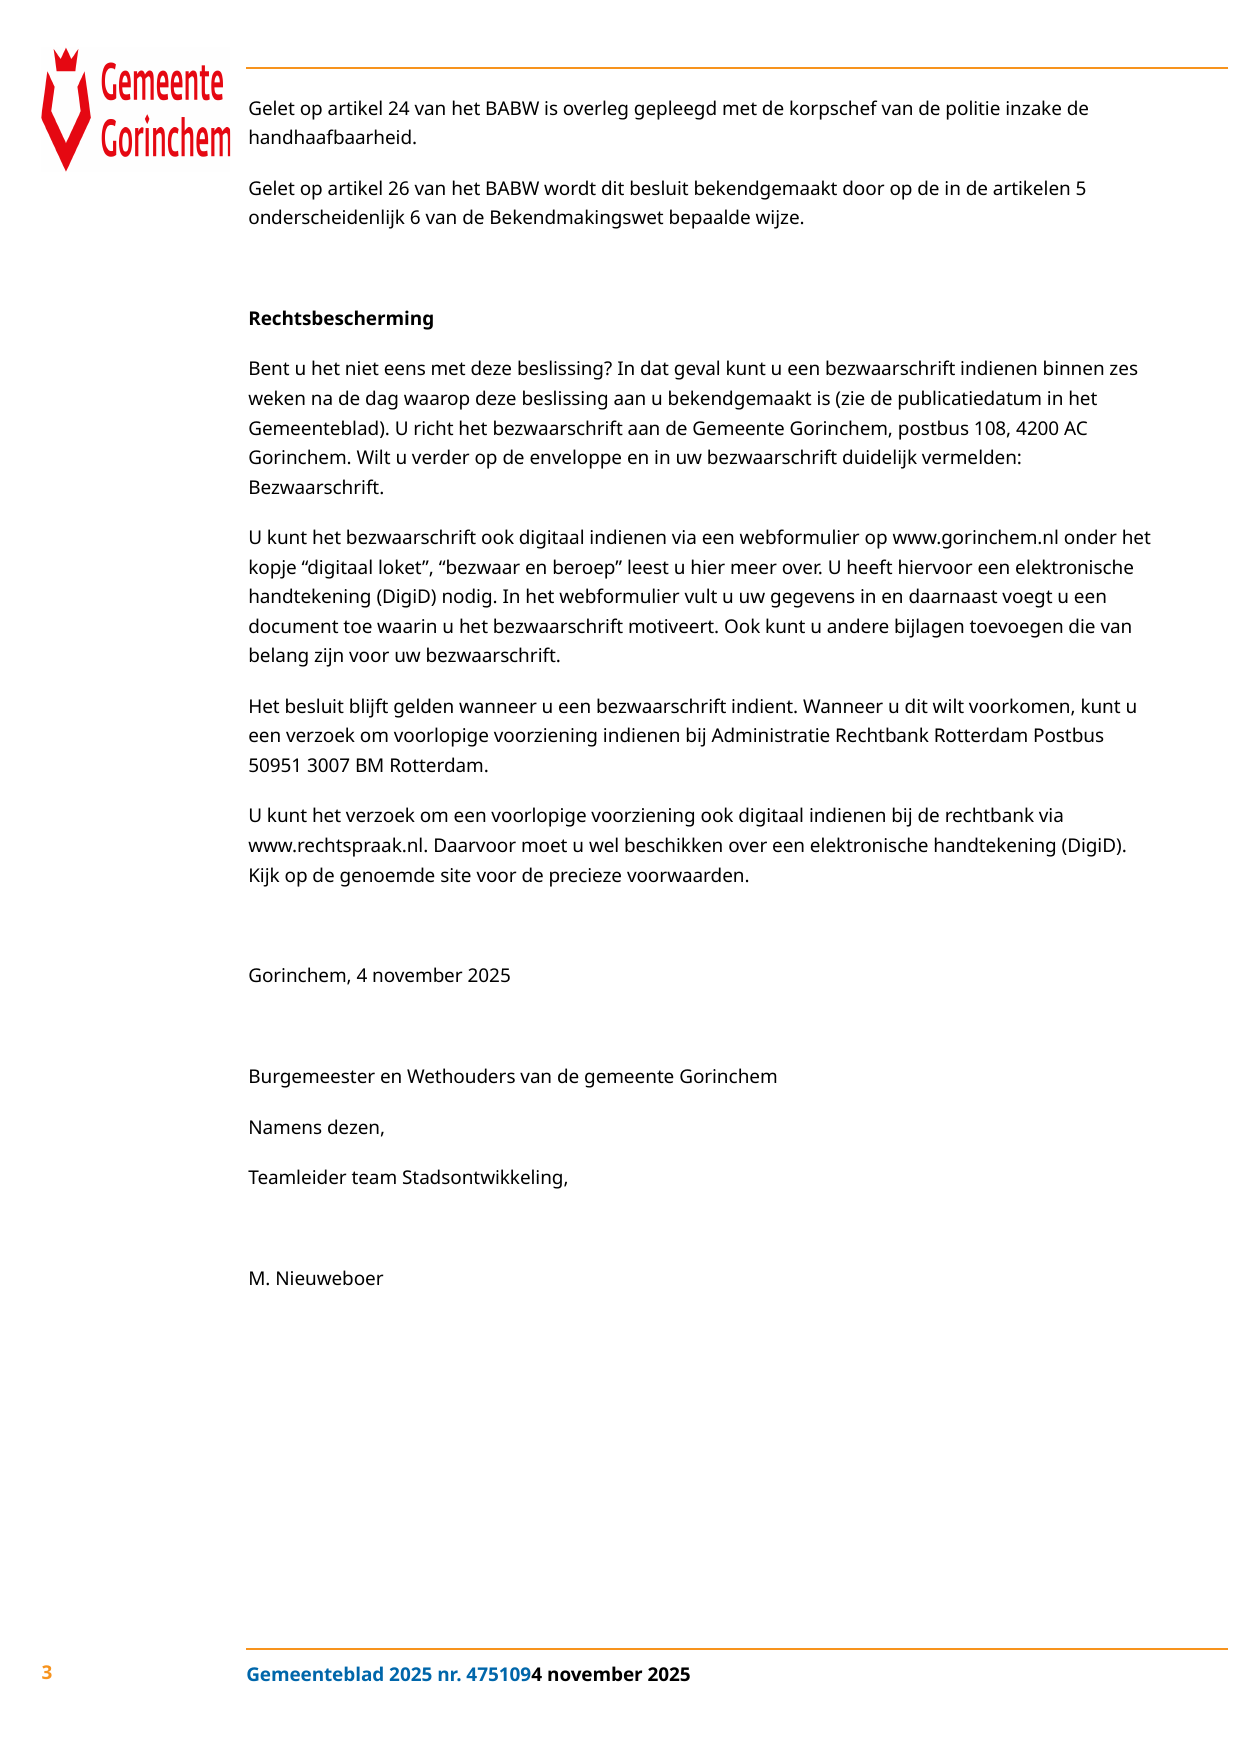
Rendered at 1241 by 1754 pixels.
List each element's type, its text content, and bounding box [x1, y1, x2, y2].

text Gelet op artikel 24 van het BABW is overleg gepleegd met de korpschef van de politie inzake de handhaafbaarheid. [248, 95, 1152, 150]
text Het besluit blijft gelden wanneer u een bezwaarschrift indient. Wanneer u dit wilt voorkomen, kunt u een verzoek om voorlopige voorziening indienen bij Administratie Rechtbank Rotterdam Postbus 50951 3007 BM Rotterdam. [248, 693, 1152, 778]
text Gelet op artikel 26 van het BABW wordt dit besluit bekendgemaakt door op de in de artikelen 5 onderscheidenlijk 6 van de Bekendmakingswet bepaalde wijze. [248, 175, 1152, 230]
text Namens dezen, [248, 1114, 1152, 1140]
text Rechtsbescherming [248, 305, 1152, 331]
text Burgemeester en Wethouders van de gemeente Gorinchem [248, 1063, 1152, 1089]
picture [41, 47, 231, 172]
text Gorinchem, 4 november 2025 [248, 963, 1152, 988]
text M. Nieuweboer [248, 1265, 1152, 1291]
text Teamleider team Stadsontwikkeling, [248, 1164, 1152, 1190]
text U kunt het bezwaarschrift ook digitaal indienen via een webformulier op www.gorinchem.nl onder het kopje “digitaal loket”, “bezwaar en beroep” leest u hier meer over. U heeft hiervoor een elektronische handtekening (DigiD) nodig. In het webformulier vult u uw gegevens in en daarnaast voegt u een document toe waarin u het bezwaarschrift motiveert. Ook kunt u andere bijlagen toevoegen die van belang zijn voor uw bezwaarschrift. [248, 524, 1152, 668]
text Bent u het niet eens met deze beslissing? In dat geval kunt u een bezwaarschrift indienen binnen zes weken na de dag waarop deze beslissing aan u bekendgemaakt is (zie de publicatiedatum in het Gemeenteblad). U richt het bezwaarschrift aan de Gemeente Gorinchem, postbus 108, 4200 AC Gorinchem. Wilt u verder op de enveloppe en in uw bezwaarschrift duidelijk vermelden: Bezwaarschrift. [248, 356, 1152, 500]
text U kunt het verzoek om een voorlopige voorziening ook digitaal indienen bij de rechtbank via www.rechtspraak.nl. Daarvoor moet u wel beschikken over een elektronische handtekening (DigiD). Kijk op de genoemde site voor de precieze voorwaarden. [248, 803, 1152, 888]
